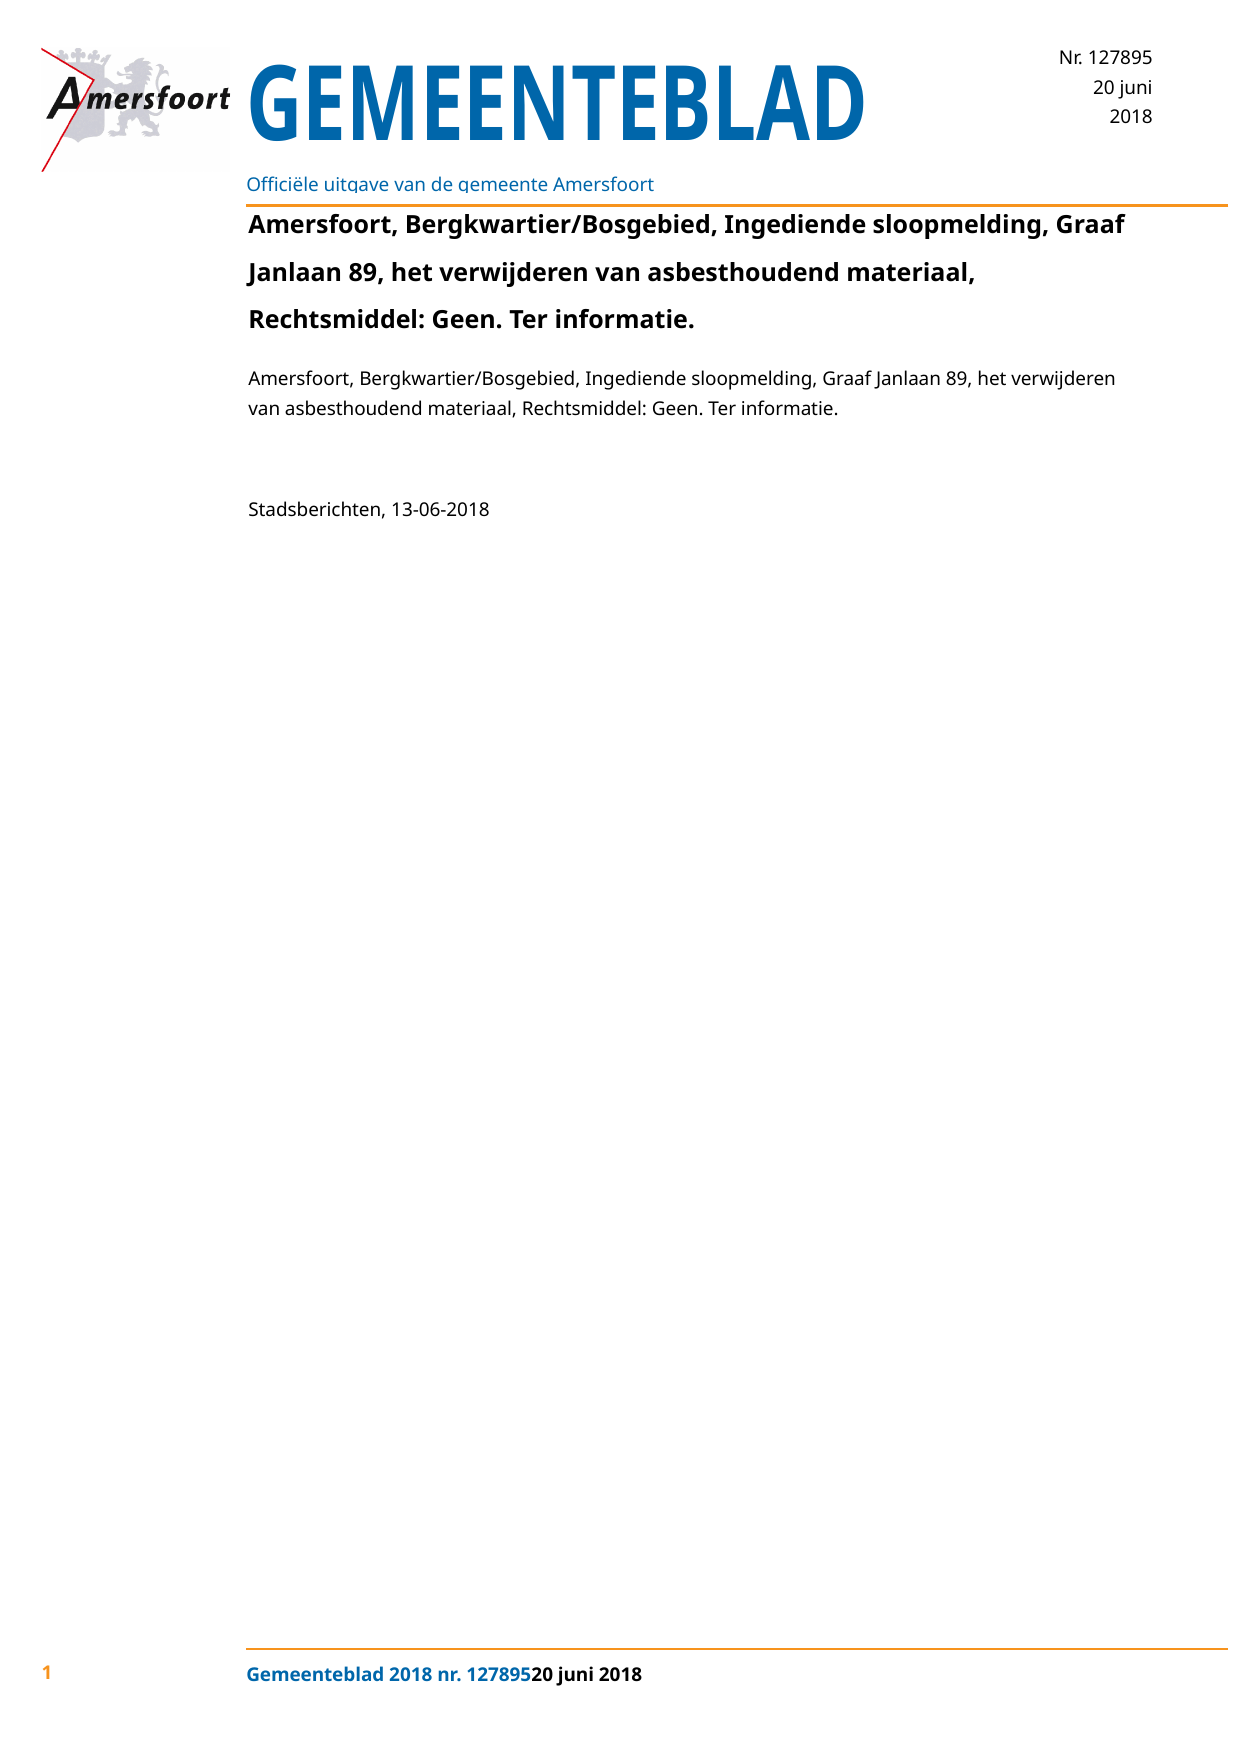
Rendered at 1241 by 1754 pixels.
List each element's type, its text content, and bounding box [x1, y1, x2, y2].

text Stadsberichten, 13-06-2018 [248, 496, 1152, 522]
picture [41, 47, 231, 172]
text Amersfoort, Bergkwartier/Bosgebied, Ingediende sloopmelding, Graaf Janlaan 89, het verwijderen van asbesthoudend materiaal, Rechtsmiddel: Geen. Ter informatie. [248, 366, 1152, 421]
text Amersfoort, Bergkwartier/Bosgebied, Ingediende sloopmelding, Graaf Janlaan 89, het verwijderen van asbesthoudend materiaal, Rechtsmiddel: Geen. Ter informatie. [248, 207, 1152, 336]
